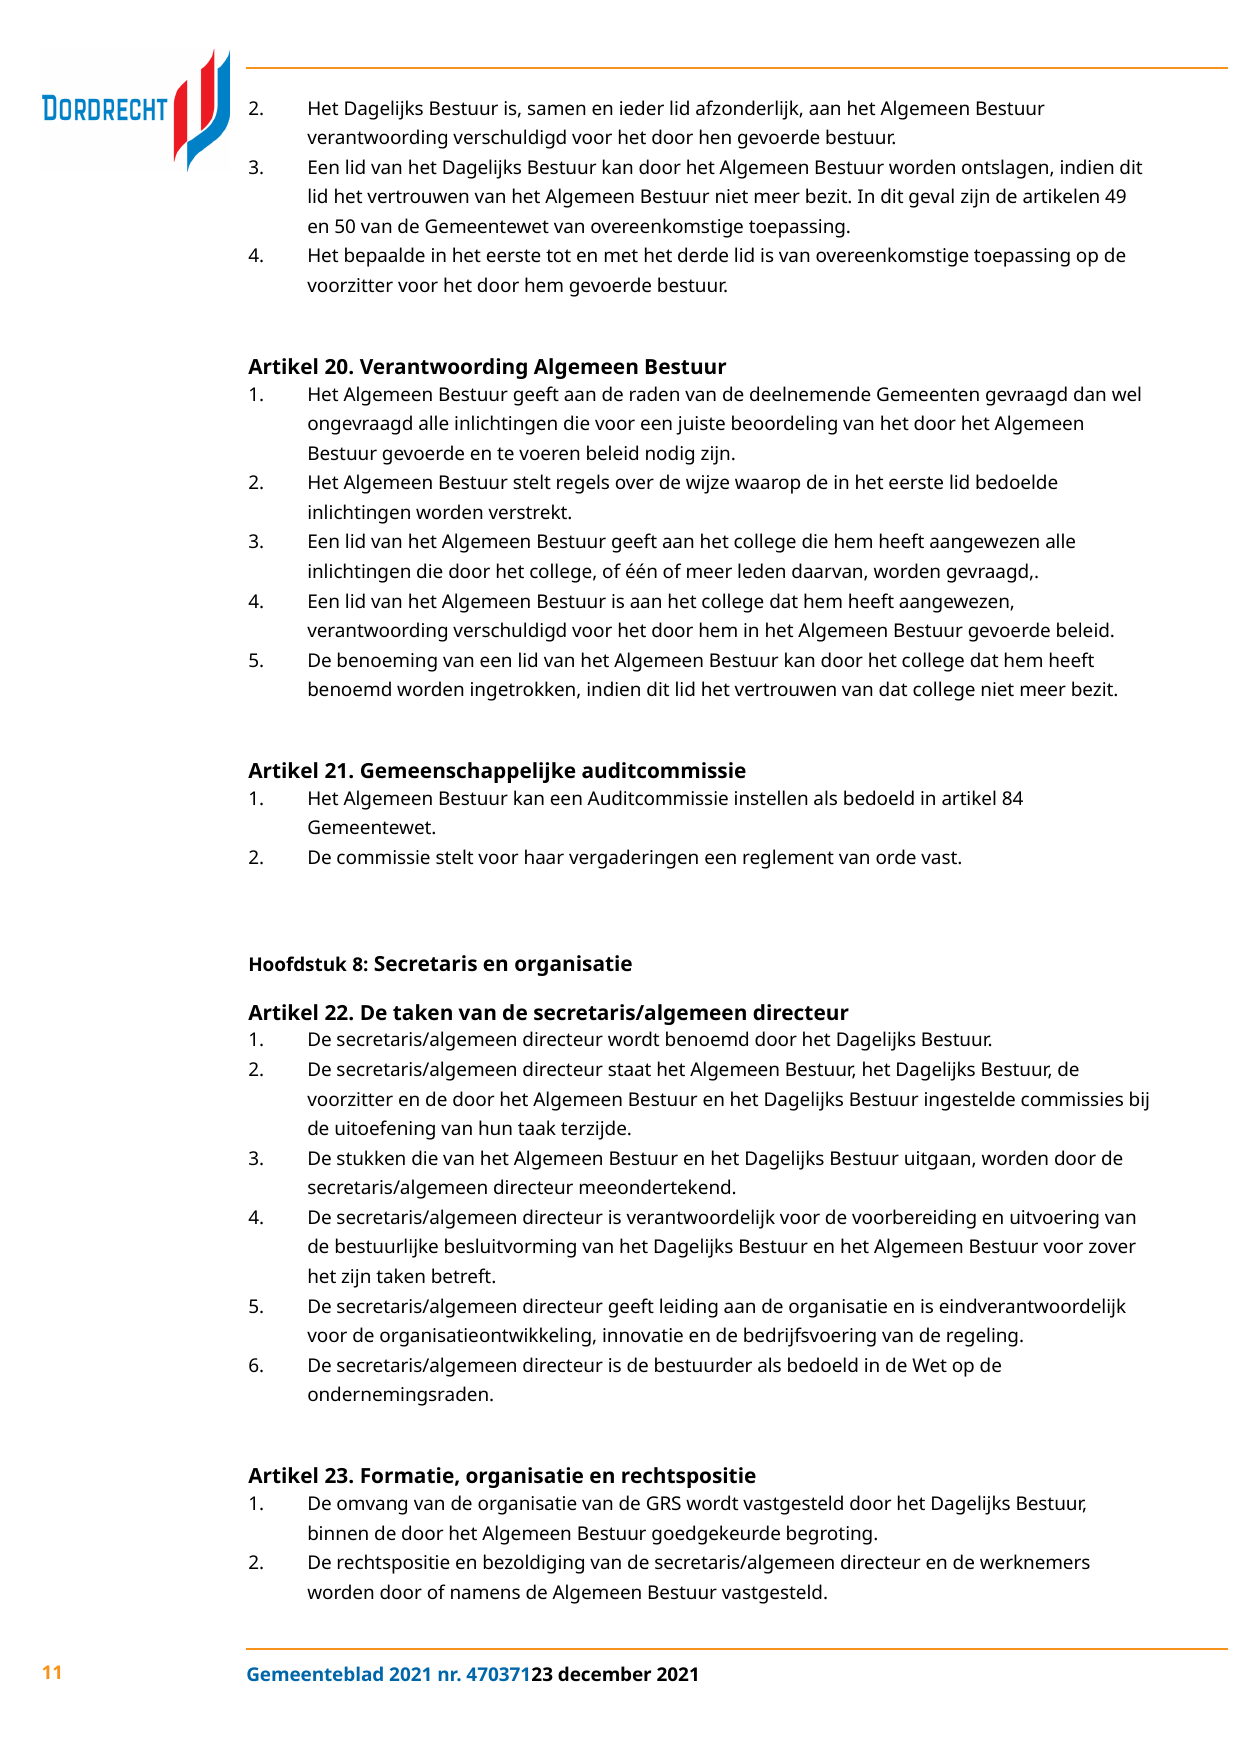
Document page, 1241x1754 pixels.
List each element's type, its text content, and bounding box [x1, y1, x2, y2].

list Een lid van het Dagelijks Bestuur kan door het Algemeen Bestuur worden ontslagen, indien dit lid het vertrouwen van het Algemeen Bestuur niet meer bezit. In dit geval zijn de artikelen 49 en 50 van de Gemeentewet van overeenkomstige toepassing. [248, 154, 1152, 239]
list Een lid van het Algemeen Bestuur geeft aan het college die hem heeft aangewezen alle inlichtingen die door het college, of één of meer leden daarvan, worden gevraagd,. [248, 529, 1152, 584]
list De secretaris/algemeen directeur wordt benoemd door het Dagelijks Bestuur. [248, 1027, 1152, 1052]
list Het bepaalde in het eerste tot en met het derde lid is van overeenkomstige toepassing op de voorzitter voor het door hem gevoerde bestuur. [248, 243, 1152, 298]
list De benoeming van een lid van het Algemeen Bestuur kan door het college dat hem heeft benoemd worden ingetrokken, indien dit lid het vertrouwen van dat college niet meer bezit. [248, 647, 1152, 702]
list De secretaris/algemeen directeur is de bestuurder als bedoeld in de Wet op de ondernemingsraden. [248, 1352, 1152, 1407]
list De secretaris/algemeen directeur is verantwoordelijk voor de voorbereiding en uitvoering van de bestuurlijke besluitvorming van het Dagelijks Bestuur en het Algemeen Bestuur voor zover het zijn taken betreft. [248, 1204, 1152, 1289]
list Het Algemeen Bestuur kan een Auditcommissie instellen als bedoeld in artikel 84 Gemeentewet. [248, 785, 1152, 840]
list Het Algemeen Bestuur geeft aan de raden van de deelnemende Gemeenten gevraagd dan wel ongevraagd alle inlichtingen die voor een juiste beoordeling van het door het Algemeen Bestuur gevoerde en te voeren beleid nodig zijn. [248, 381, 1152, 466]
text Artikel 22. De taken van de secretaris/algemeen directeur [248, 998, 1152, 1027]
list Het Algemeen Bestuur stelt regels over de wijze waarop de in het eerste lid bedoelde inlichtingen worden verstrekt. [248, 469, 1152, 525]
list Een lid van het Algemeen Bestuur is aan het college dat hem heeft aangewezen, verantwoording verschuldigd voor het door hem in het Algemeen Bestuur gevoerde beleid. [248, 588, 1152, 643]
list Het Dagelijks Bestuur is, samen en ieder lid afzonderlijk, aan het Algemeen Bestuur verantwoording verschuldigd voor het door hen gevoerde bestuur. [248, 95, 1152, 150]
text Artikel 23. Formatie, organisatie en rechtspositie [248, 1462, 1152, 1490]
list De secretaris/algemeen directeur staat het Algemeen Bestuur, het Dagelijks Bestuur, de voorzitter en de door het Algemeen Bestuur en het Dagelijks Bestuur ingestelde commissies bij de uitoefening van hun taak terzijde. [248, 1056, 1152, 1141]
picture [41, 47, 231, 172]
list De omvang van de organisatie van de GRS wordt vastgesteld door het Dagelijks Bestuur, binnen de door het Algemeen Bestuur goedgekeurde begroting. [248, 1490, 1152, 1545]
list De secretaris/algemeen directeur geeft leiding aan de organisatie en is eindverantwoordelijk voor de organisatieontwikkeling, innovatie en de bedrijfsvoering van de regeling. [248, 1293, 1152, 1348]
text Artikel 21. Gemeenschappelijke auditcommissie [248, 757, 1152, 785]
list De stukken die van het Algemeen Bestuur en het Dagelijks Bestuur uitgaan, worden door de secretaris/algemeen directeur meeondertekend. [248, 1145, 1152, 1200]
text Artikel 20. Verantwoording Algemeen Bestuur [248, 352, 1152, 381]
text Hoofdstuk 8: Secretaris en organisatie [248, 949, 1152, 977]
list De commissie stelt voor haar vergaderingen een reglement van orde vast. [248, 844, 1152, 870]
list De rechtspositie en bezoldiging van de secretaris/algemeen directeur en de werknemers worden door of namens de Algemeen Bestuur vastgesteld. [248, 1549, 1152, 1604]
